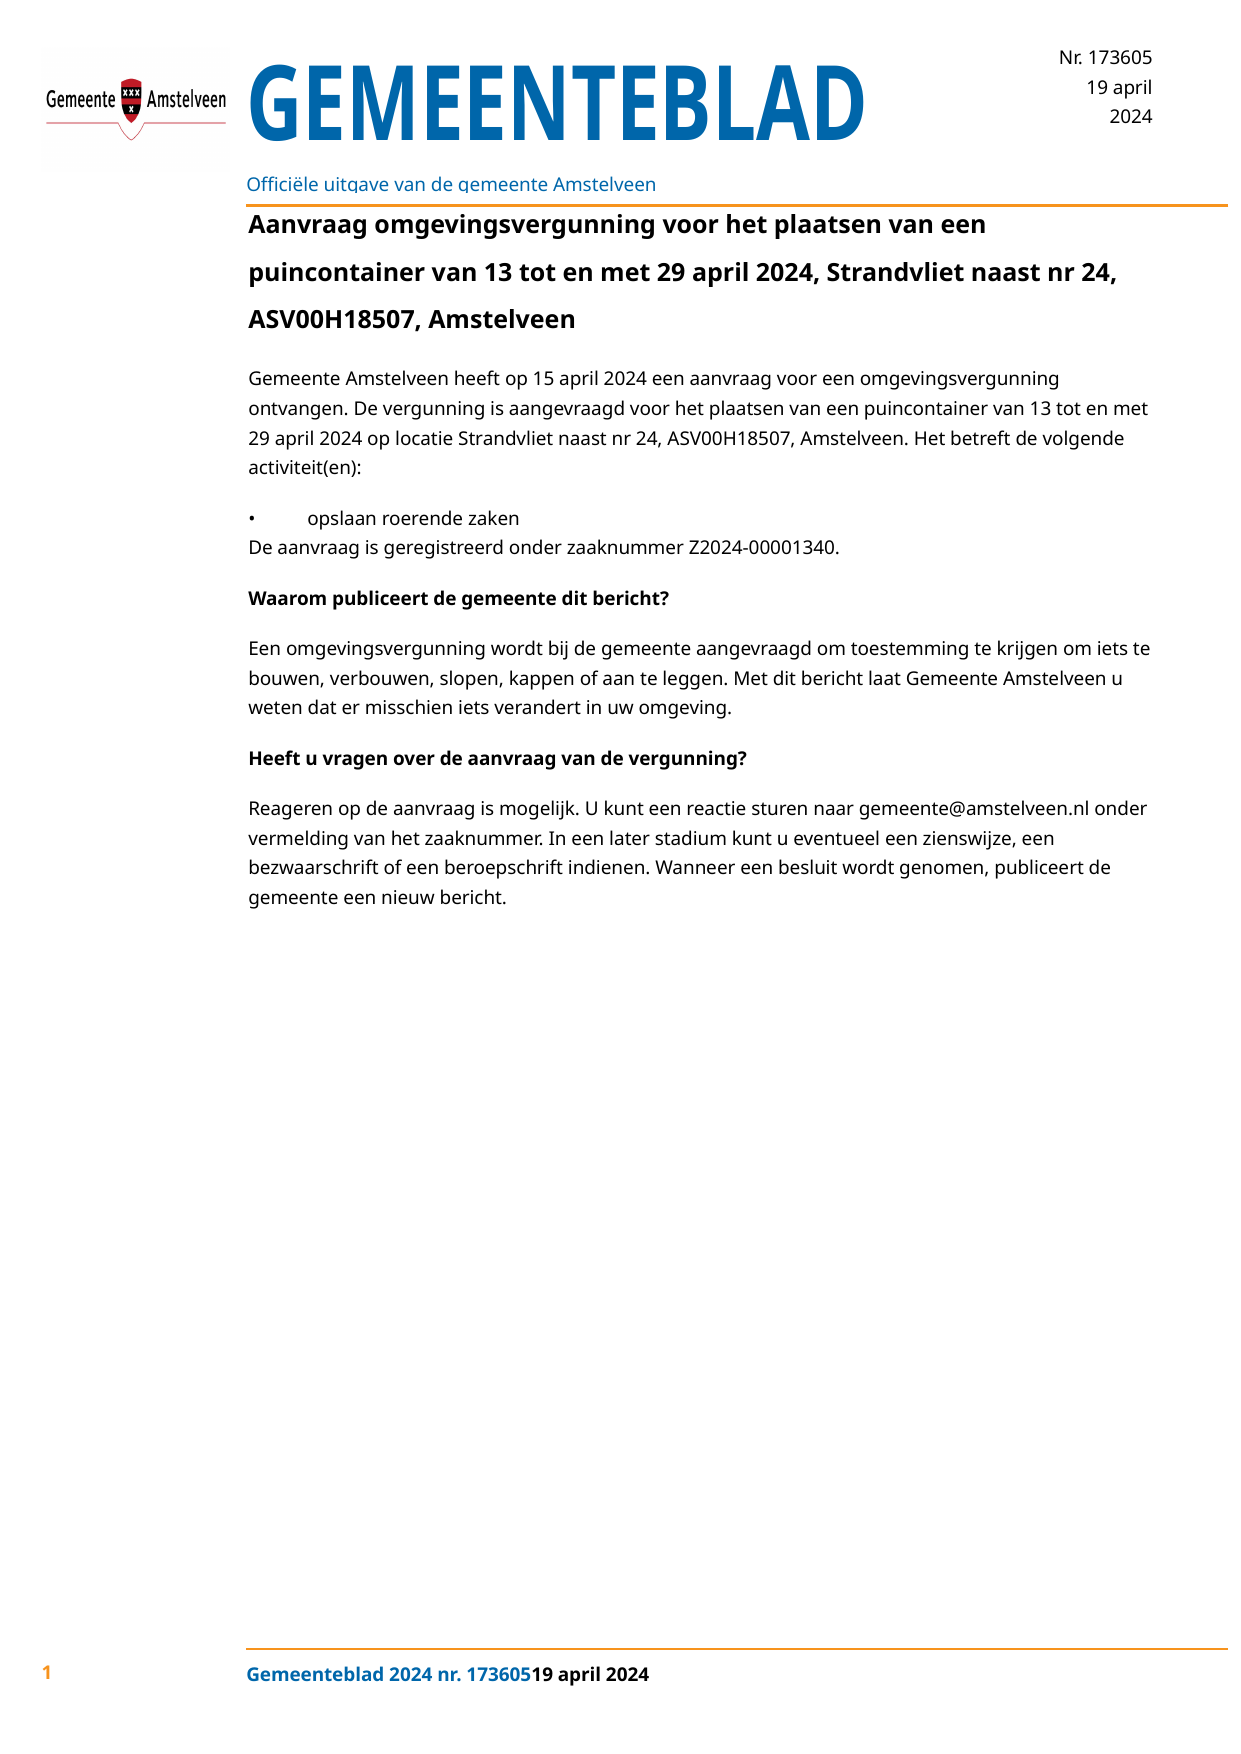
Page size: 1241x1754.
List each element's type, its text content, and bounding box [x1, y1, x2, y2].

text Gemeente Amstelveen heeft op 15 april 2024 een aanvraag voor een omgevingsvergunning ontvangen. De vergunning is aangevraagd voor het plaatsen van een puincontainer van 13 tot en met 29 april 2024 op locatie Strandvliet naast nr 24, ASV00H18507, Amstelveen. Het betreft de volgende activiteit(en): [248, 366, 1152, 480]
text Aanvraag omgevingsvergunning voor het plaatsen van een puincontainer van 13 tot en met 29 april 2024, Strandvliet naast nr 24, ASV00H18507, Amstelveen [248, 207, 1152, 336]
text Een omgevingsvergunning wordt bij de gemeente aangevraagd om toestemming te krijgen om iets te bouwen, verbouwen, slopen, kappen of aan te leggen. Met dit bericht laat Gemeente Amstelveen u weten dat er misschien iets verandert in uw omgeving. [248, 635, 1152, 720]
text Heeft u vragen over de aanvraag van de vergunning? [248, 745, 1152, 770]
text Reageren op de aanvraag is mogelijk. U kunt een reactie sturen naar gemeente@amstelveen.nl onder vermelding van het zaaknummer. In een later stadium kunt u eventueel een zienswijze, een bezwaarschrift of een beroepschrift indienen. Wanneer een besluit wordt genomen, publiceert de gemeente een nieuw bericht. [248, 795, 1152, 909]
picture [41, 47, 231, 172]
text Waarom publiceert de gemeente dit bericht? [248, 585, 1152, 610]
text De aanvraag is geregistreerd onder zaaknummer Z2024-00001340. [248, 534, 1152, 560]
list opslaan roerende zaken [248, 505, 1152, 530]
